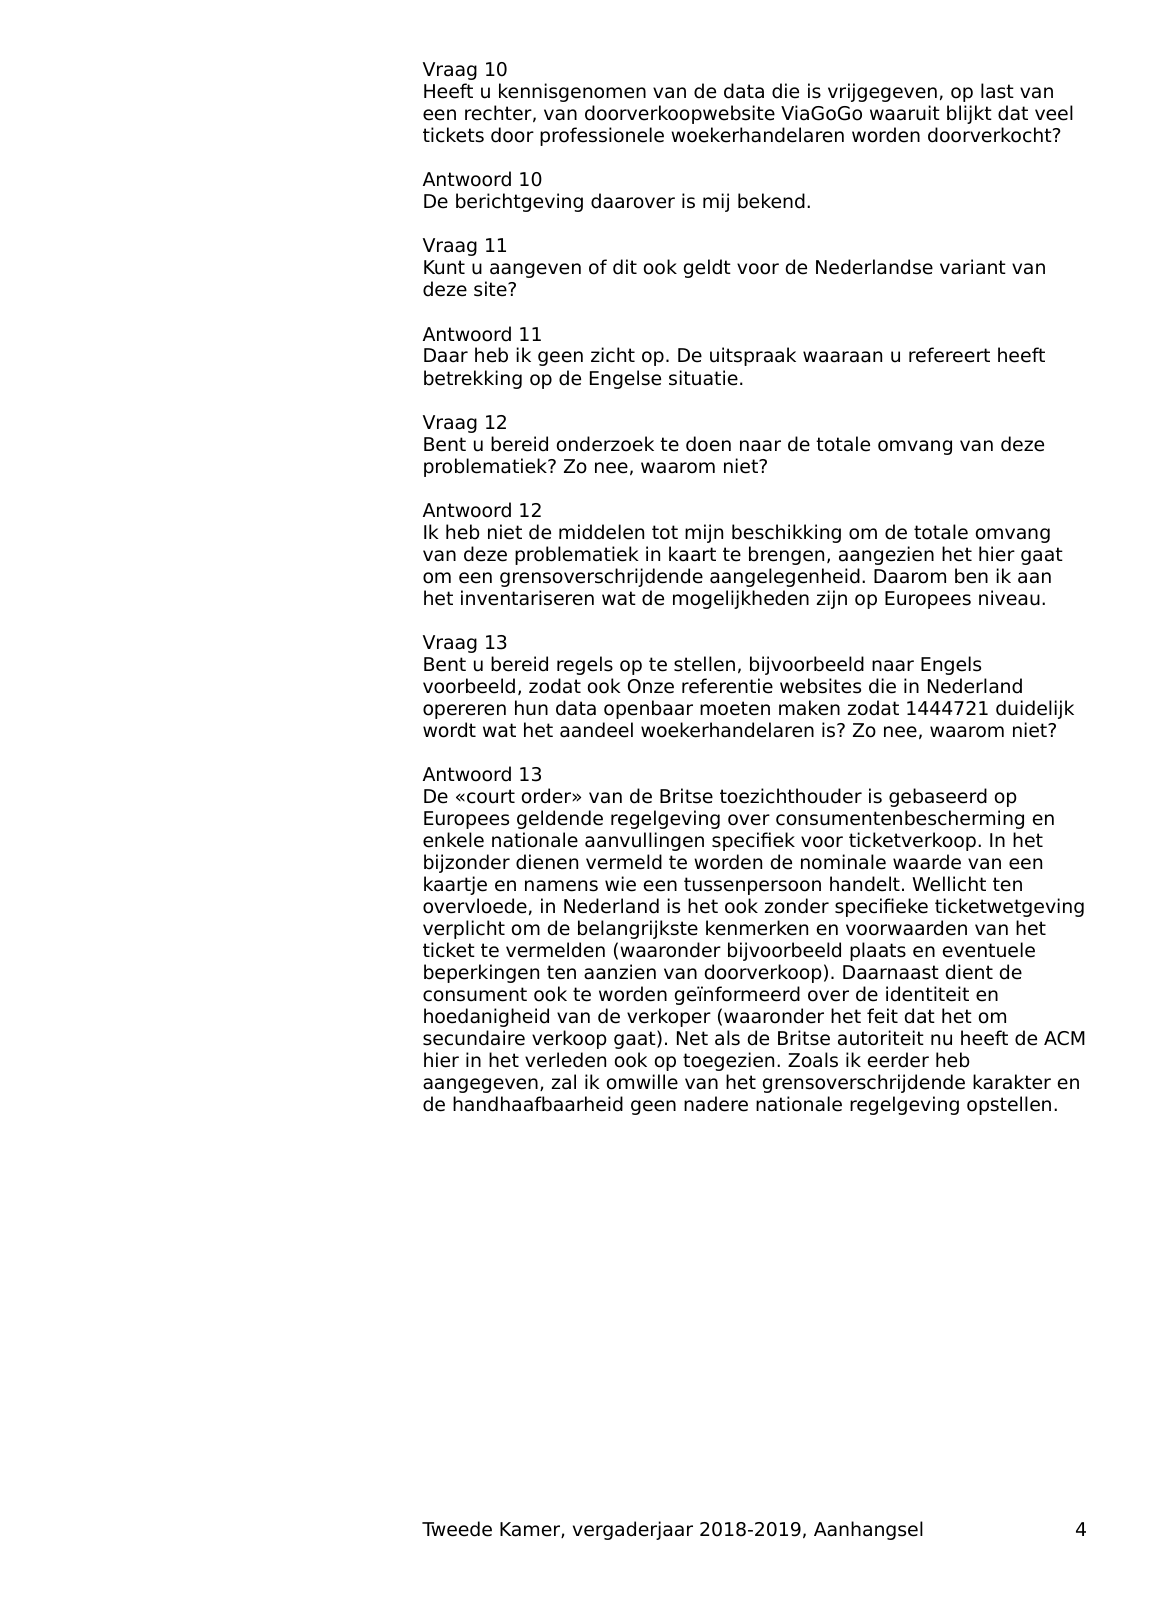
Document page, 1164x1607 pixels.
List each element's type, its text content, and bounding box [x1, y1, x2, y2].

text Vraag 10 [422, 59, 1087, 81]
text De «court order» van de Britse toezichthouder is gebaseerd op Europees geldende regelgeving over consumentenbescherming en enkele nationale aanvullingen specifiek voor ticketverkoop. In het bijzonder dienen vermeld te worden de nominale waarde van een kaartje en namens wie een tussenpersoon handelt. Wellicht ten overvloede, in Nederland is het ook zonder specifieke ticketwetgeving verplicht om de belangrijkste kenmerken en voorwaarden van het ticket te vermelden (waaronder bijvoorbeeld plaats en eventuele beperkingen ten aanzien van doorverkoop). Daarnaast dient de consument ook te worden geïnformeerd over de identiteit en hoedanigheid van de verkoper (waaronder het feit dat het om secundaire verkoop gaat). Net als de Britse autoriteit nu heeft de ACM hier in het verleden ook op toegezien. Zoals ik eerder heb aangegeven, zal ik omwille van het grensoverschrijdende karakter en de handhaafbaarheid geen nadere nationale regelgeving opstellen. [422, 786, 1087, 1116]
text Daar heb ik geen zicht op. De uitspraak waaraan u refereert heeft betrekking op de Engelse situatie. [422, 345, 1087, 389]
text Bent u bereid onderzoek te doen naar de totale omvang van deze problematiek? Zo nee, waarom niet? [422, 433, 1087, 477]
text Vraag 12 [422, 412, 1087, 433]
text Vraag 13 [422, 632, 1087, 654]
text Antwoord 12 [422, 500, 1087, 522]
text Antwoord 13 [422, 764, 1087, 786]
text Vraag 11 [422, 235, 1087, 257]
text Ik heb niet de middelen tot mijn beschikking om de totale omvang van deze problematiek in kaart te brengen, aangezien het hier gaat om een grensoverschrijdende aangelegenheid. Daarom ben ik aan het inventariseren wat de mogelijkheden zijn op Europees niveau. [422, 522, 1087, 609]
text Kunt u aangeven of dit ook geldt voor de Nederlandse variant van deze site? [422, 257, 1087, 301]
text Antwoord 11 [422, 323, 1087, 345]
text Heeft u kennisgenomen van de data die is vrijgegeven, op last van een rechter, van doorverkoopwebsite ViaGoGo waaruit blijkt dat veel tickets door professionele woekerhandelaren worden doorverkocht? [422, 81, 1087, 147]
text Bent u bereid regels op te stellen, bijvoorbeeld naar Engels voorbeeld, zodat ook Onze referentie websites die in Nederland opereren hun data openbaar moeten maken zodat 1444721 duidelijk wordt wat het aandeel woekerhandelaren is? Zo nee, waarom niet? [422, 654, 1087, 742]
text Antwoord 10 [422, 169, 1087, 191]
text De berichtgeving daarover is mij bekend. [422, 191, 1087, 213]
